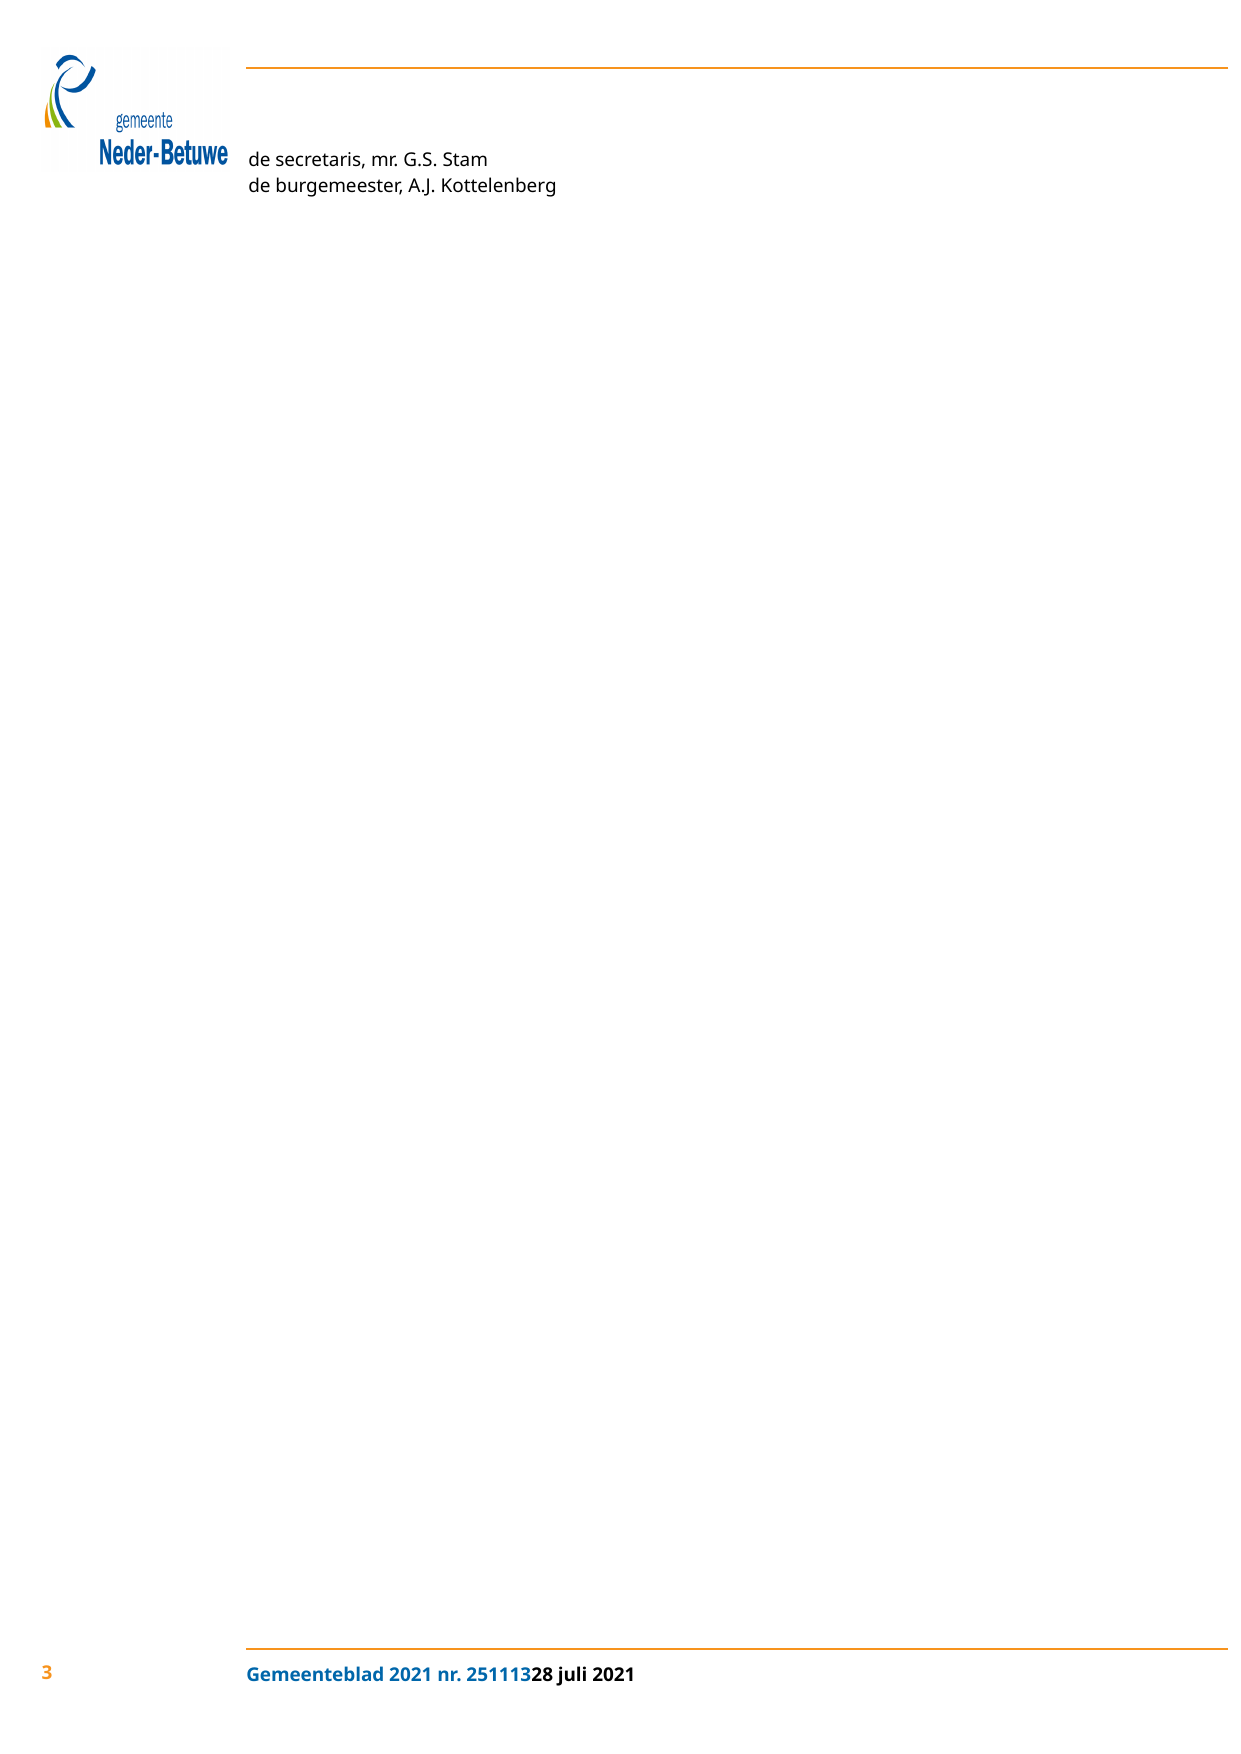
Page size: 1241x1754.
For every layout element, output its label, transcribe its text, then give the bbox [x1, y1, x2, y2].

text de secretaris, mr. G.S. Stam [248, 146, 1152, 172]
text de burgemeester, A.J. Kottelenberg [248, 172, 1152, 198]
picture [41, 47, 231, 172]
